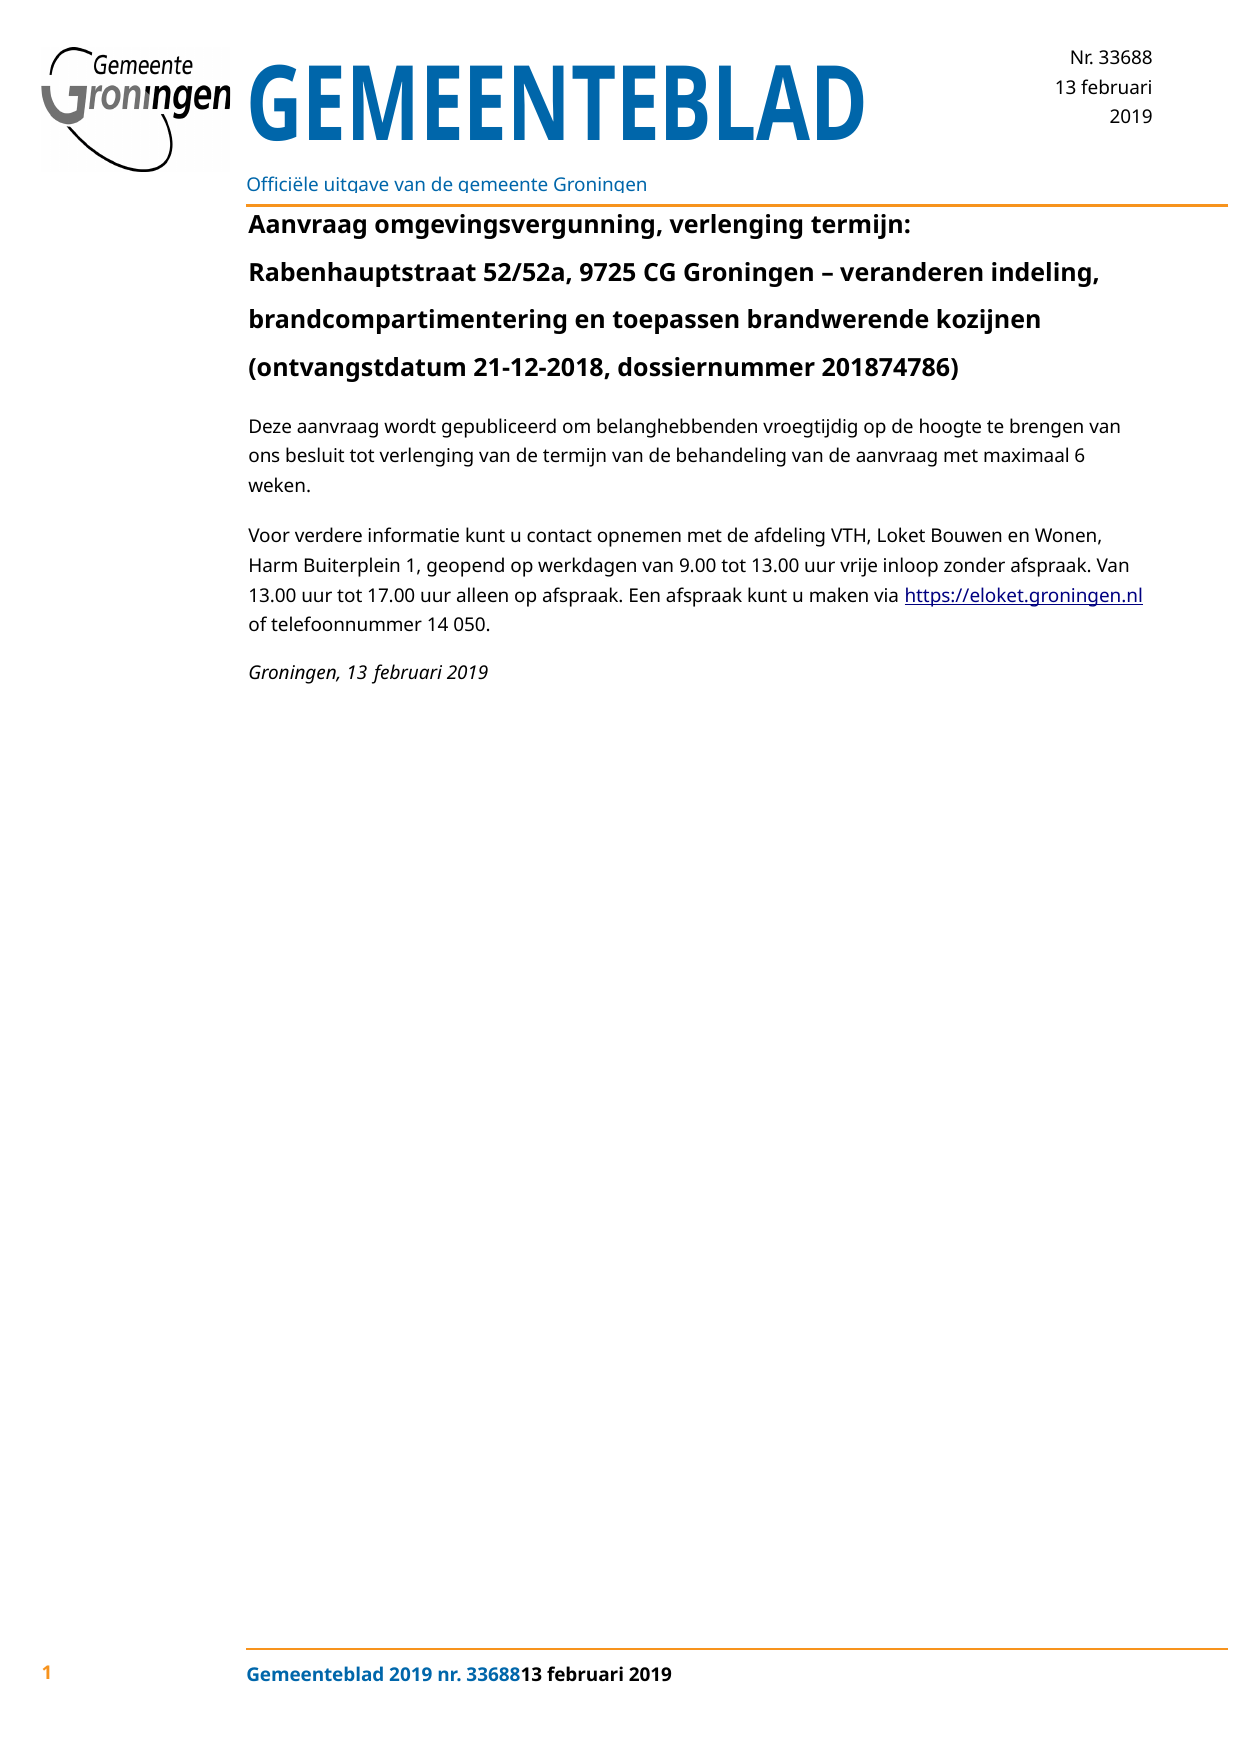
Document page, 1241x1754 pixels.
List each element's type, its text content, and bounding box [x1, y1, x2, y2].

picture [41, 47, 231, 172]
text Aanvraag omgevingsvergunning, verlenging termijn: Rabenhauptstraat 52/52a, 9725 CG Groningen – veranderen indeling, brandcompartimentering en toepassen brandwerende kozijnen (ontvangstdatum 21-12-2018, dossiernummer 201874786) [248, 207, 1152, 384]
text Voor verdere informatie kunt u contact opnemen met de afdeling VTH, Loket Bouwen en Wonen, Harm Buiterplein 1, geopend op werkdagen van 9.00 tot 13.00 uur vrije inloop zonder afspraak. Van 13.00 uur tot 17.00 uur alleen op afspraak. Een afspraak kunt u maken via https://eloket.groningen.nl of telefoonnummer 14 050. [248, 523, 1152, 637]
text Groningen, 13 februari 2019 [248, 659, 1152, 685]
text Deze aanvraag wordt gepubliceerd om belanghebbenden vroegtijdig op de hoogte te brengen van ons besluit tot verlenging van de termijn van de behandeling van de aanvraag met maximaal 6 weken. [248, 413, 1152, 498]
